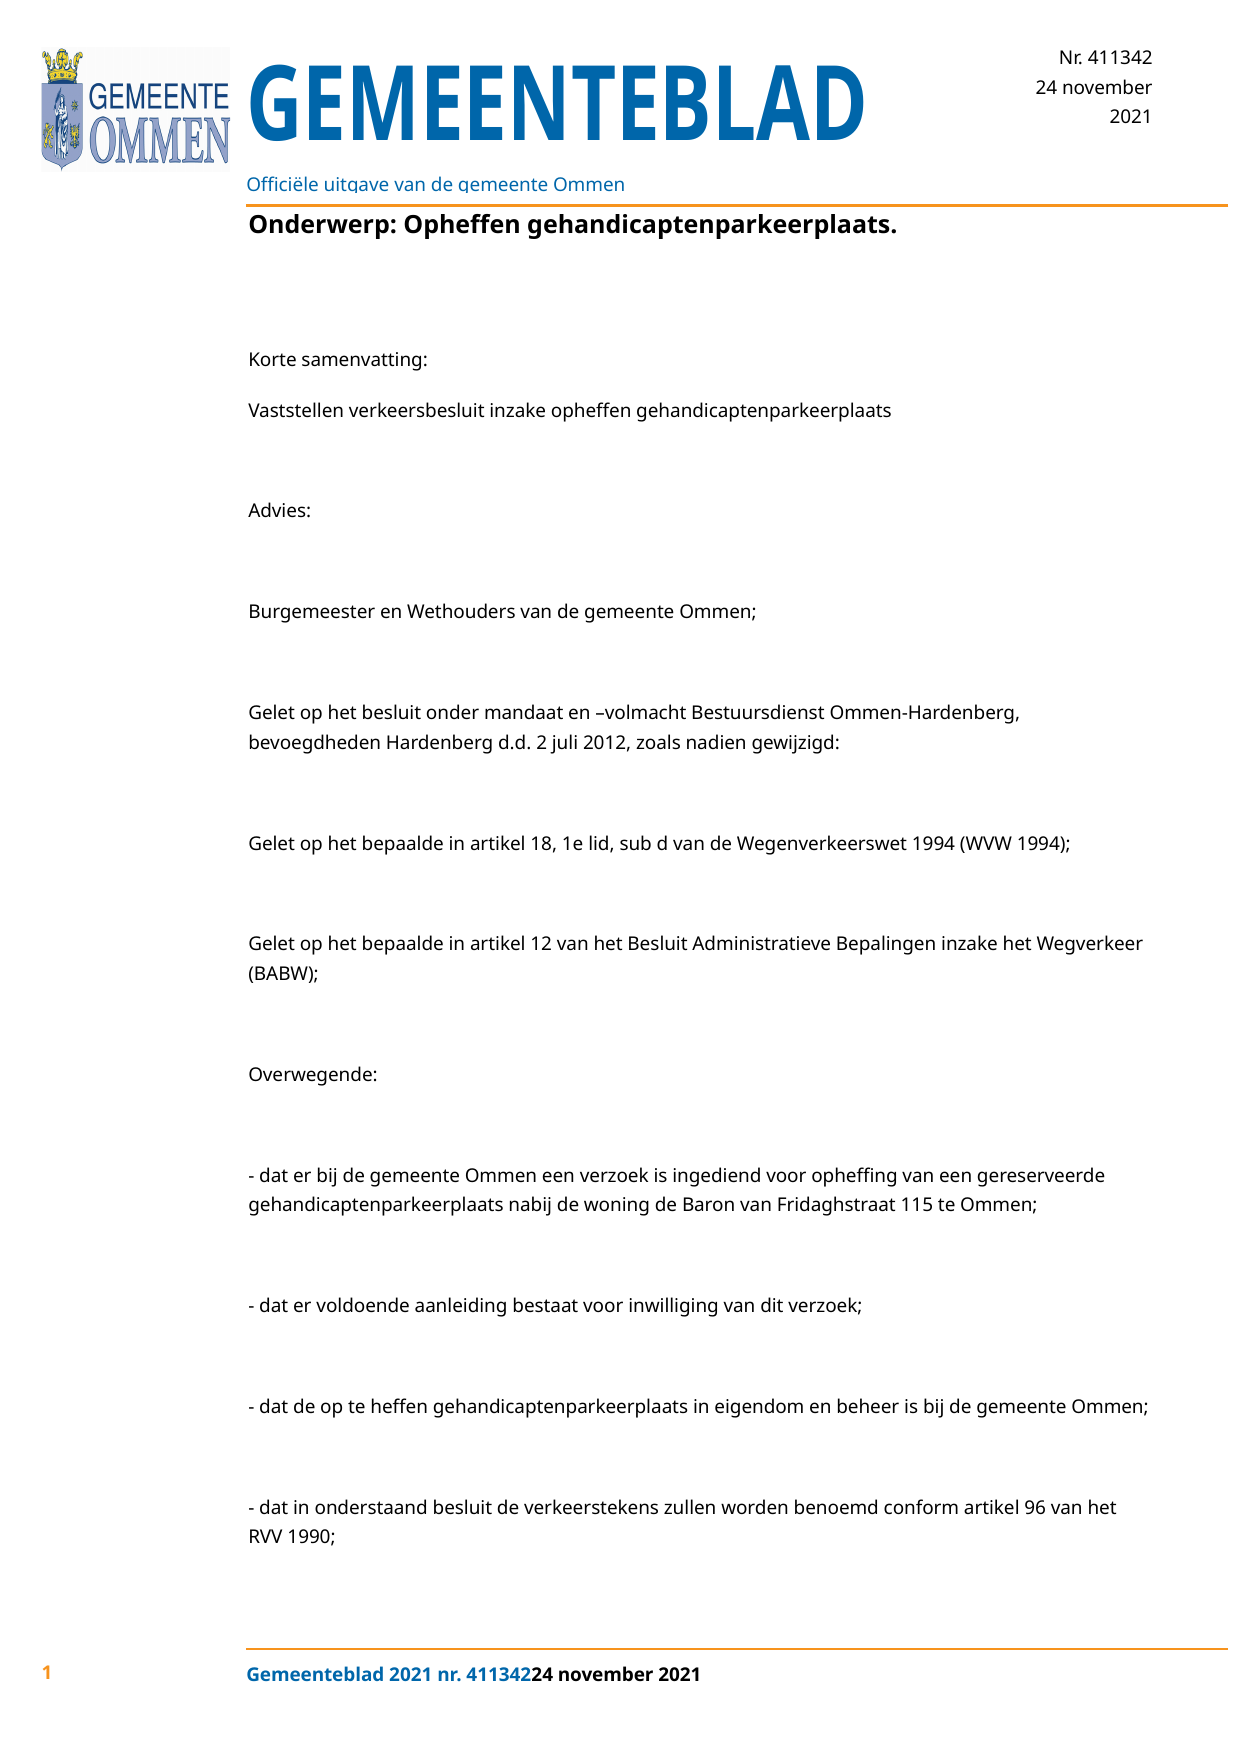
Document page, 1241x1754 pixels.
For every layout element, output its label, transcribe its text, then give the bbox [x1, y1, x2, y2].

text - dat in onderstaand besluit de verkeerstekens zullen worden benoemd conform artikel 96 van het RVV 1990; [248, 1494, 1152, 1549]
text Gelet op het besluit onder mandaat en –volmacht Bestuursdienst Ommen-Hardenberg, bevoegdheden Hardenberg d.d. 2 juli 2012, zoals nadien gewijzigd: [248, 699, 1152, 755]
text - dat er bij de gemeente Ommen een verzoek is ingediend voor opheffing van een gereserveerde gehandicaptenparkeerplaats nabij de woning de Baron van Fridaghstraat 115 te Ommen; [248, 1162, 1152, 1217]
text - dat de op te heffen gehandicaptenparkeerplaats in eigendom en beheer is bij de gemeente Ommen; [248, 1393, 1152, 1419]
text Burgemeester en Wethouders van de gemeente Ommen; [248, 598, 1152, 624]
text Onderwerp: Opheffen gehandicaptenparkeerplaats. [248, 207, 1152, 241]
picture [41, 47, 231, 172]
text Vaststellen verkeersbesluit inzake opheffen gehandicaptenparkeerplaats [248, 397, 1152, 423]
text Gelet op het bepaalde in artikel 18, 1e lid, sub d van de Wegenverkeerswet 1994 (WVW 1994); [248, 830, 1152, 856]
text Korte samenvatting: [248, 346, 1152, 372]
text Gelet op het bepaalde in artikel 12 van het Besluit Administratieve Bepalingen inzake het Wegverkeer (BABW); [248, 931, 1152, 986]
text - dat er voldoende aanleiding bestaat voor inwilliging van dit verzoek; [248, 1292, 1152, 1318]
text Overwegende: [248, 1061, 1152, 1087]
text Advies: [248, 498, 1152, 523]
